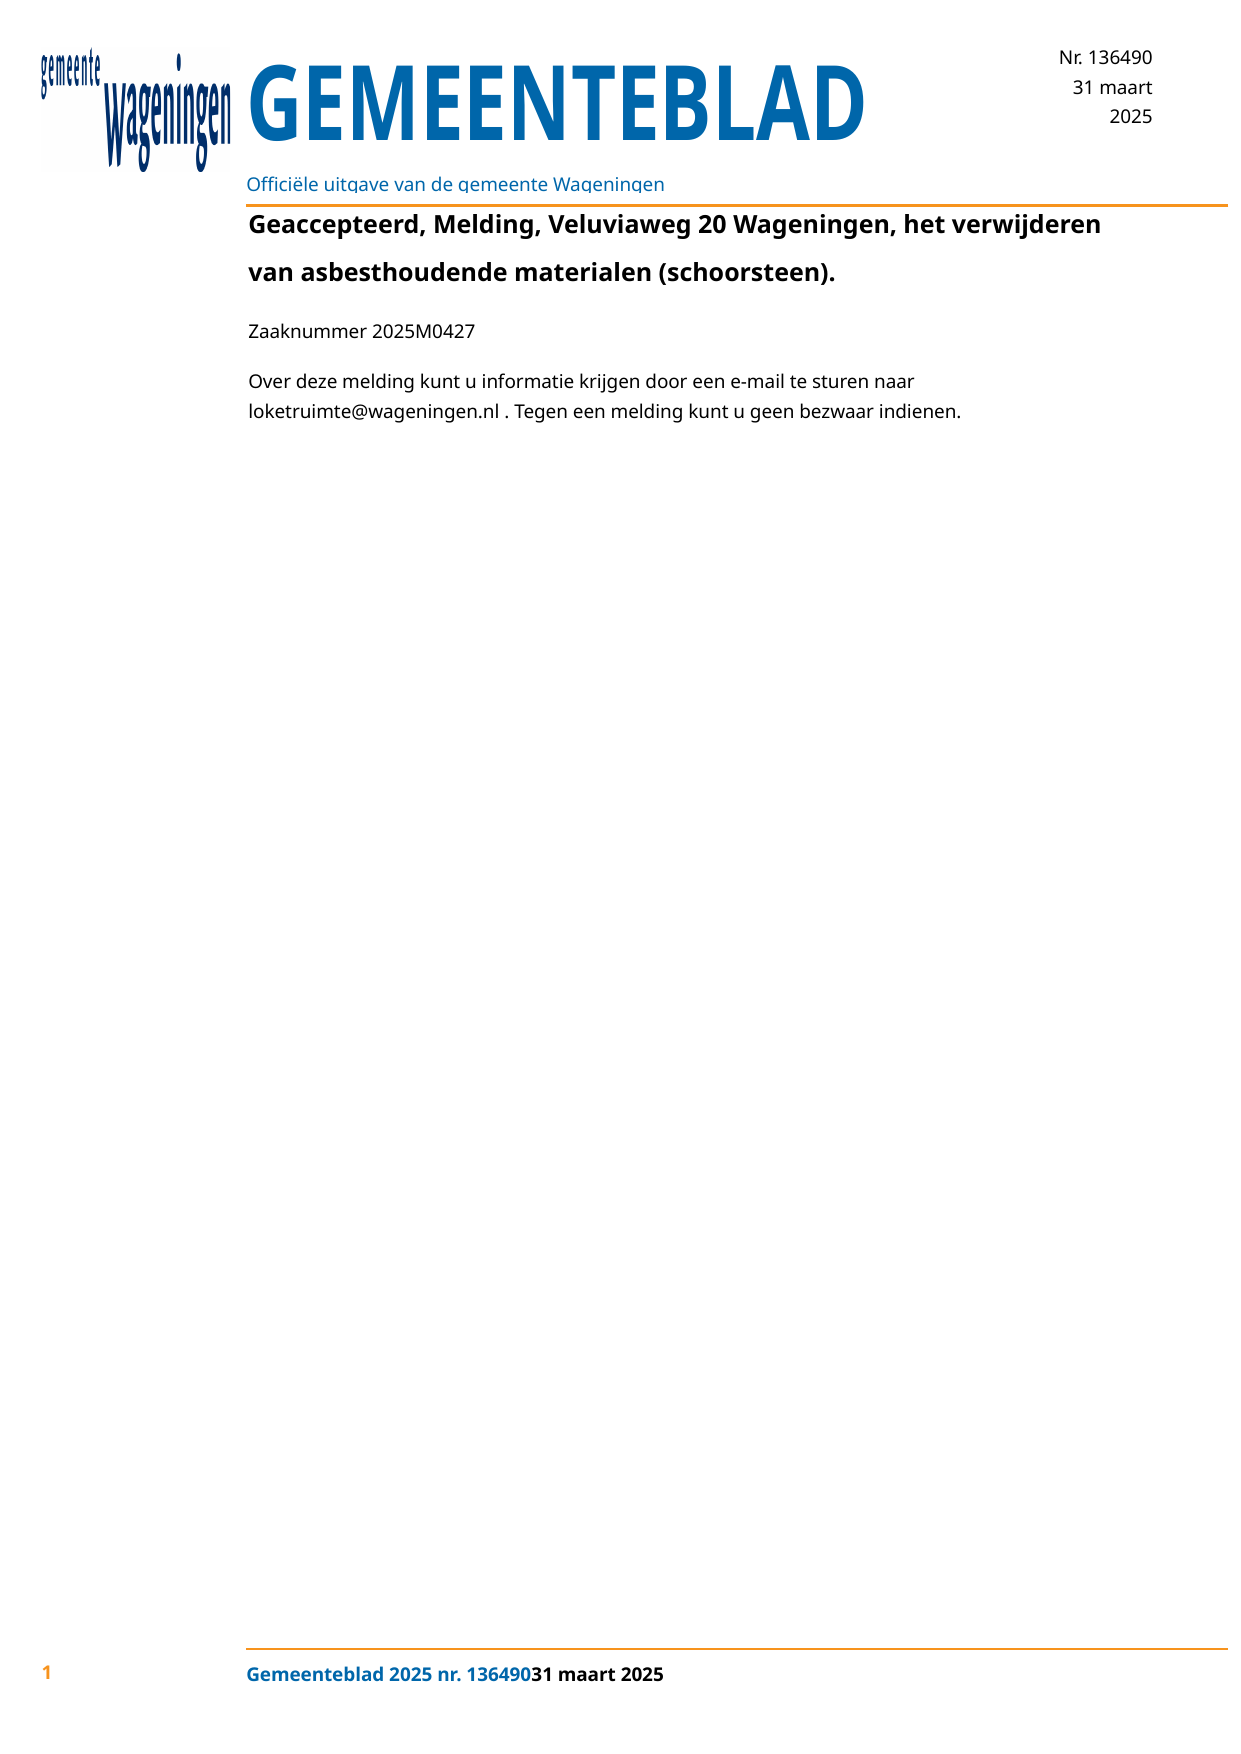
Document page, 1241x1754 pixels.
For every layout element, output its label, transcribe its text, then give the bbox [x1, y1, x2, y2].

text Zaaknummer 2025M0427 [248, 318, 1152, 344]
text Geaccepteerd, Melding, Veluviaweg 20 Wageningen, het verwijderen van asbesthoudende materialen (schoorsteen). [248, 207, 1152, 288]
picture [41, 47, 231, 172]
text Over deze melding kunt u informatie krijgen door een e-mail te sturen naar loketruimte@wageningen.nl . Tegen een melding kunt u geen bezwaar indienen. [248, 368, 1152, 424]
